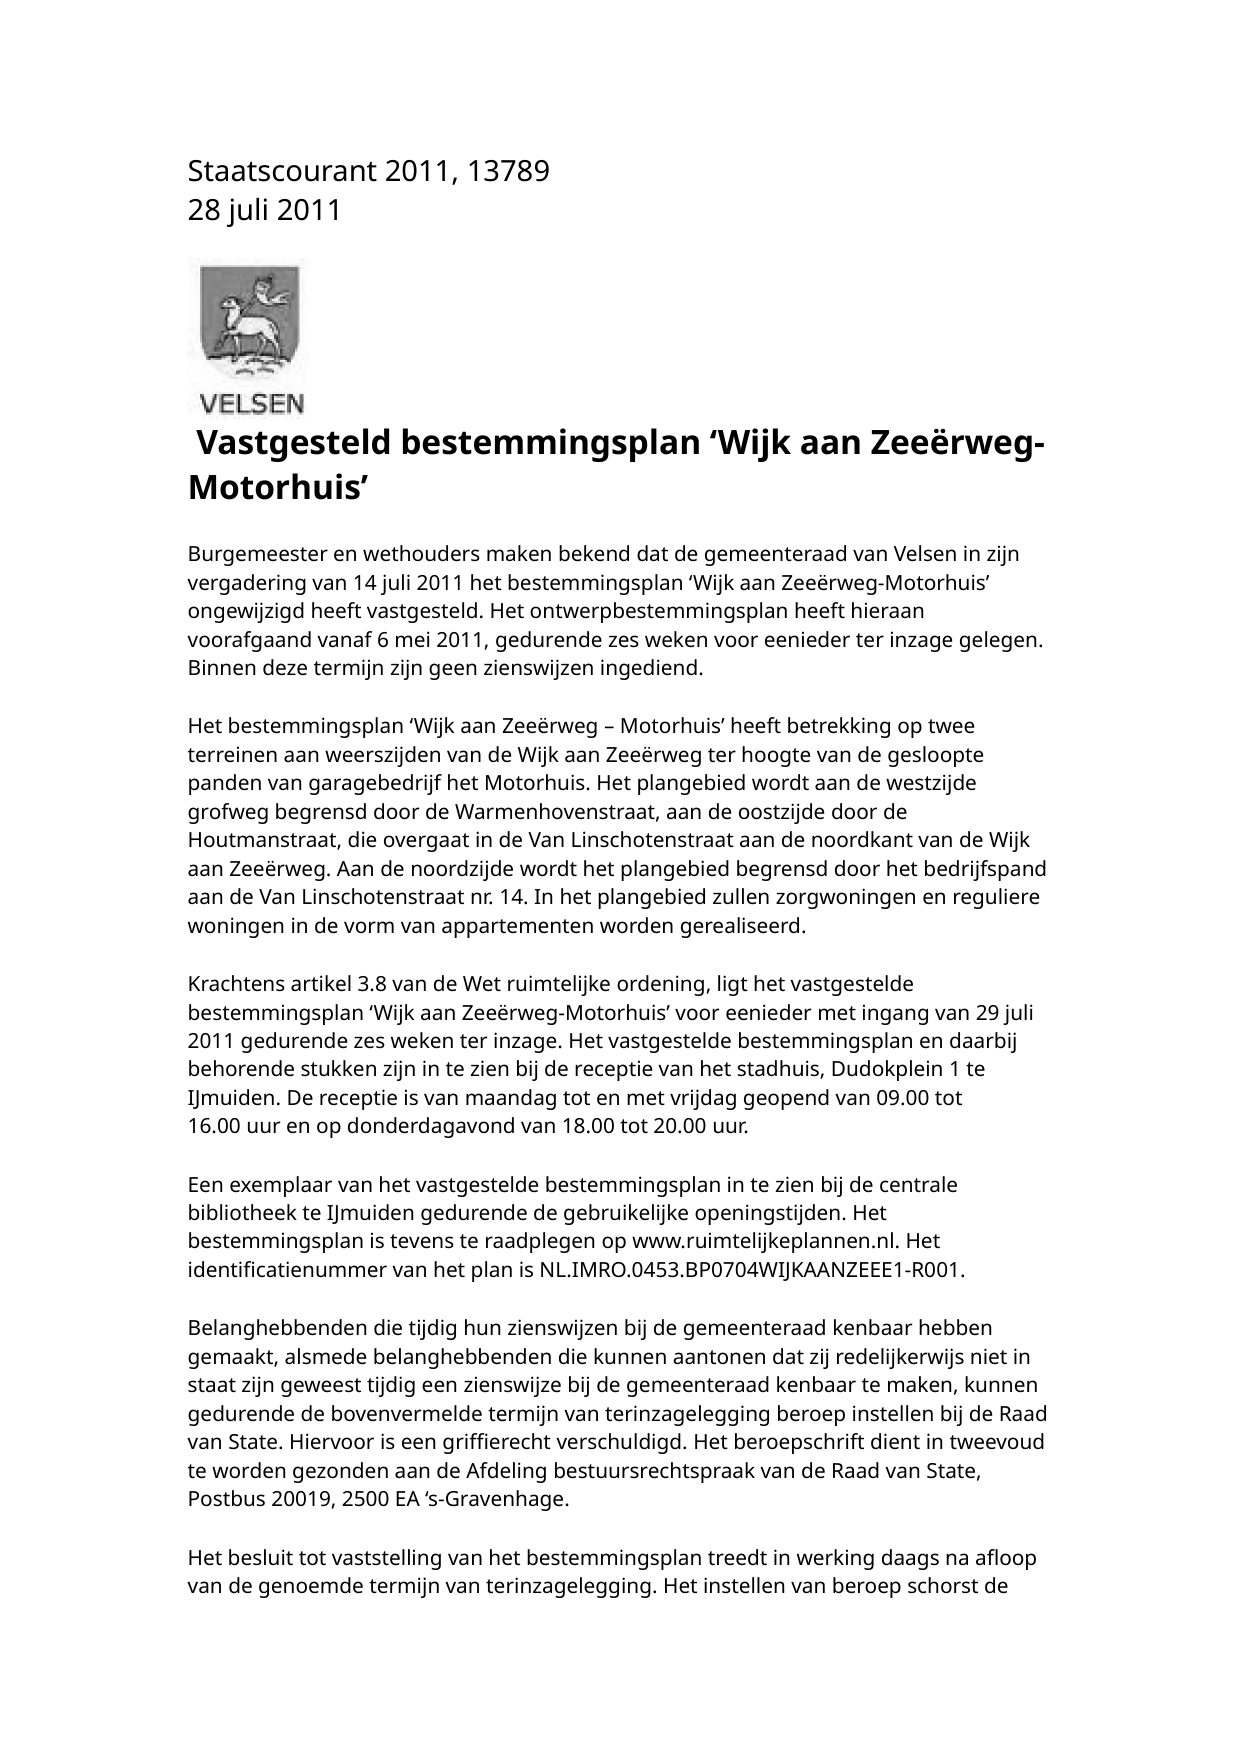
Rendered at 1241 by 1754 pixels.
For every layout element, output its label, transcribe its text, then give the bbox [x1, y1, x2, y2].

text Staatscourant 2011, 13789 [187, 150, 1053, 190]
text Een exemplaar van het vastgestelde bestemmingsplan in te zien bij de centrale bibliotheek te IJmuiden gedurende de gebruikelijke openingstijden. Het bestemmingsplan is tevens te raadplegen op www.ruimtelijkeplannen.nl. Het identificatienummer van het plan is NL.IMRO.0453.BP0704WIJKAANZEEE1-R001. [187, 1170, 1053, 1283]
text Belanghebbenden die tijdig hun zienswijzen bij de gemeenteraad kenbaar hebben gemaakt, alsmede belanghebbenden die kunnen aantonen dat zij redelijkerwijs niet in staat zijn geweest tijdig een zienswijze bij de gemeenteraad kenbaar te maken, kunnen gedurende de bovenvermelde termijn van terinzagelegging beroep instellen bij de Raad van State. Hiervoor is een griffierecht verschuldigd. Het beroepschrift dient in tweevoud te worden gezonden aan de Afdeling bestuursrechtspraak van de Raad van State, Postbus 20019, 2500 EA ‘s-Gravenhage. [187, 1313, 1053, 1513]
text Het besluit tot vaststelling van het bestemmingsplan treedt in werking daags na afloop van de genoemde termijn van terinzagelegging. Het instellen van beroep schorst de [187, 1543, 1053, 1599]
text Krachtens artikel 3.8 van de Wet ruimtelijke ordening, ligt het vastgestelde bestemmingsplan ‘Wijk aan Zeeërweg-Motorhuis’ voor eenieder met ingang van 29 juli 2011 gedurende zes weken ter inzage. Het vastgestelde bestemmingsplan en daarbij behorende stukken zijn in te zien bij de receptie van het stadhuis, Dudokplein 1 te IJmuiden. De receptie is van maandag tot en met vrijdag geopend van 09.00 tot 16.00 uur en op donderdagavond van 18.00 tot 20.00 uur. [187, 969, 1053, 1140]
text Het bestemmingsplan ‘Wijk aan Zeeërweg – Motorhuis’ heeft betrekking op twee terreinen aan weerszijden van de Wijk aan Zeeërweg ter hoogte van de gesloopte panden van garagebedrijf het Motorhuis. Het plangebied wordt aan de westzijde grofweg begrensd door de Warmenhovenstraat, aan de oostzijde door de Houtmanstraat, die overgaat in de Van Linschotenstraat aan de noordkant van de Wijk aan Zeeërweg. Aan de noordzijde wordt het plangebied begrensd door het bedrijfspand aan de Van Linschotenstraat nr. 14. In het plangebied zullen zorgwoningen en reguliere woningen in de vorm van appartementen worden gerealiseerd. [187, 712, 1053, 939]
subtitle Vastgesteld bestemmingsplan ‘Wijk aan Zeeërweg-Motorhuis’ [187, 271, 1053, 509]
text Burgemeester en wethouders maken bekend dat de gemeenteraad van Velsen in zijn vergadering van 14 juli 2011 het bestemmingsplan ‘Wijk aan Zeeërweg-Motorhuis’ ongewijzigd heeft vastgesteld. Het ontwerpbestemmingsplan heeft hieraan voorafgaand vanaf 6 mei 2011, gedurende zes weken voor eenieder ter inzage gelegen. Binnen deze termijn zijn geen zienswijzen ingediend. [187, 539, 1053, 682]
text 28 juli 2011 [187, 190, 1053, 229]
picture [187, 258, 312, 419]
